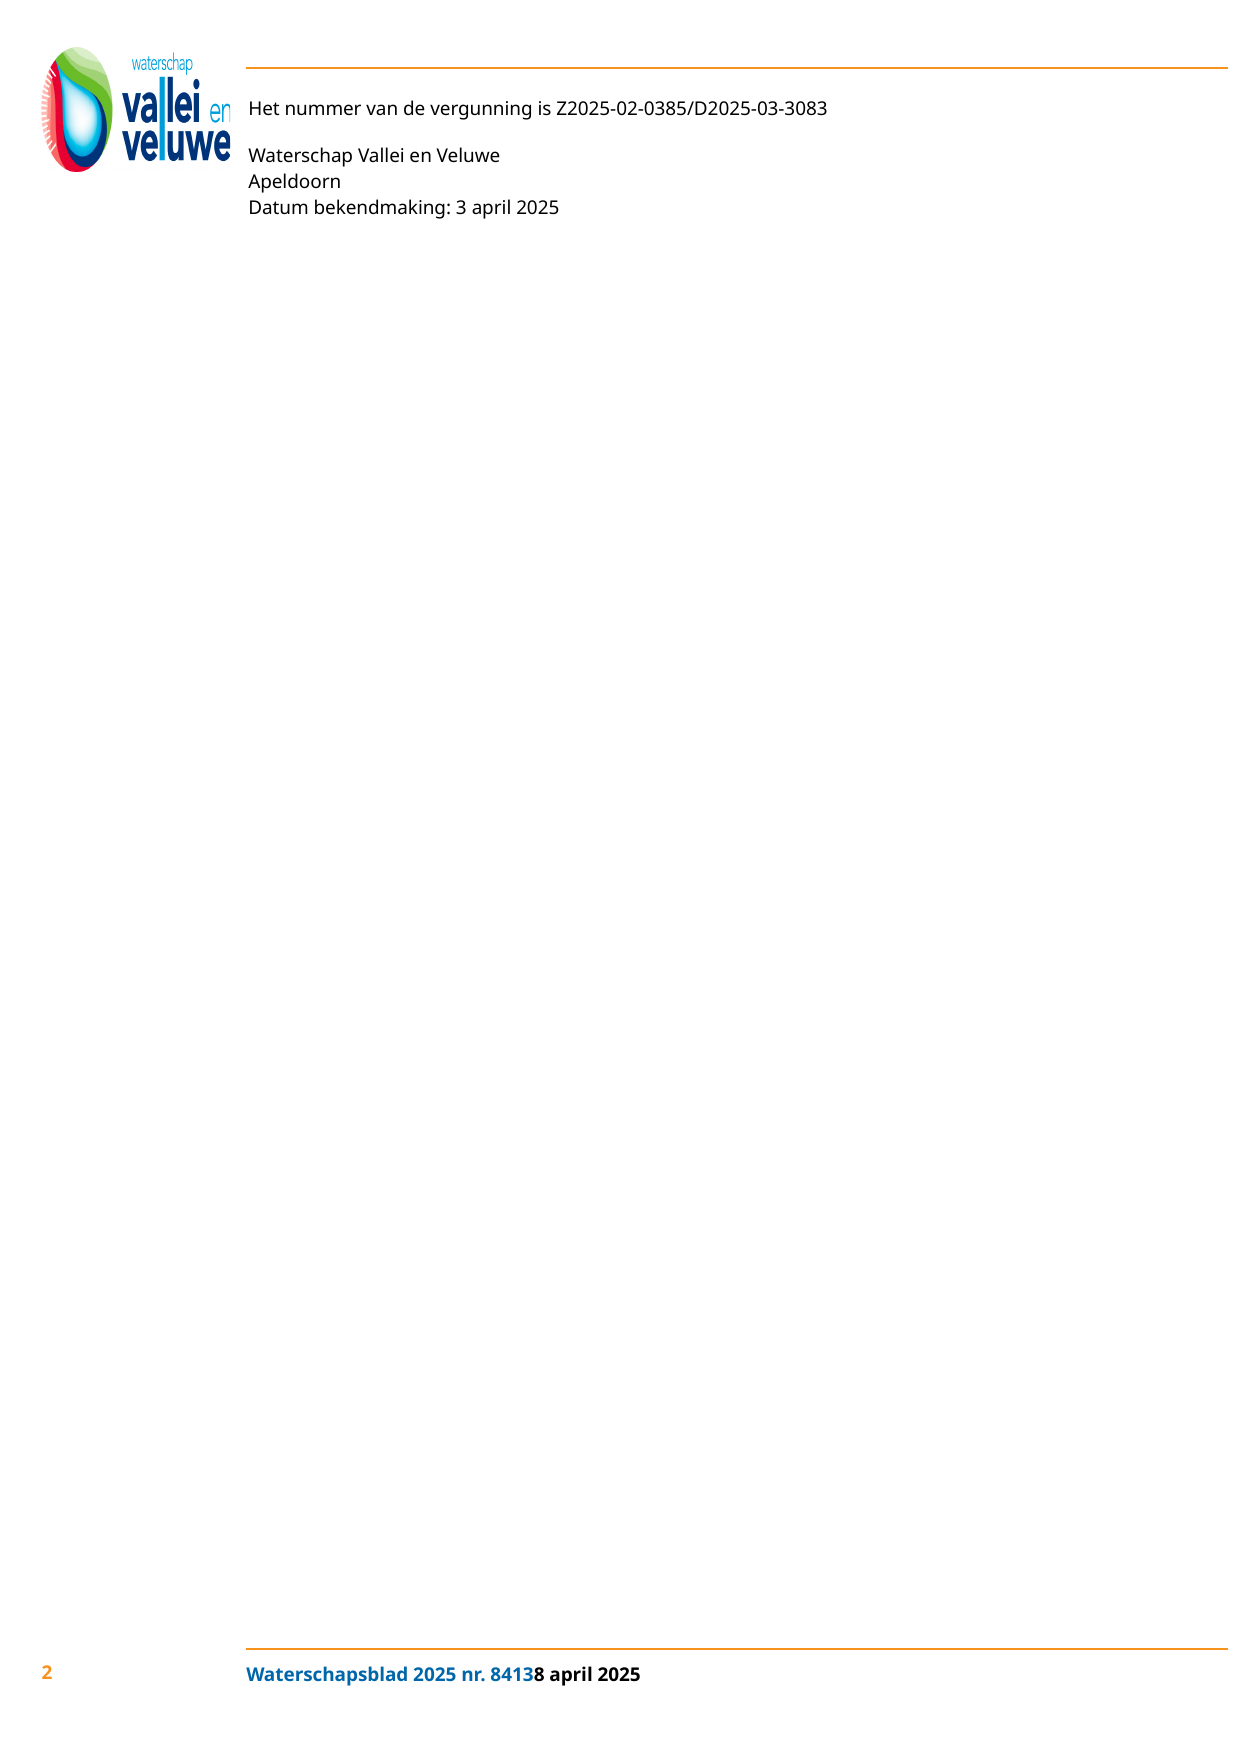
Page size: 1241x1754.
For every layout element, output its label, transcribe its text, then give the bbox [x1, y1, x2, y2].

text Waterschap Vallei en Veluwe [248, 143, 1152, 168]
picture [41, 47, 231, 172]
text Datum bekendmaking: 3 april 2025 [248, 194, 1152, 220]
text Apeldoorn [248, 168, 1152, 194]
text Het nummer van de vergunning is Z2025-02-0385/D2025-03-3083 [248, 95, 1152, 121]
